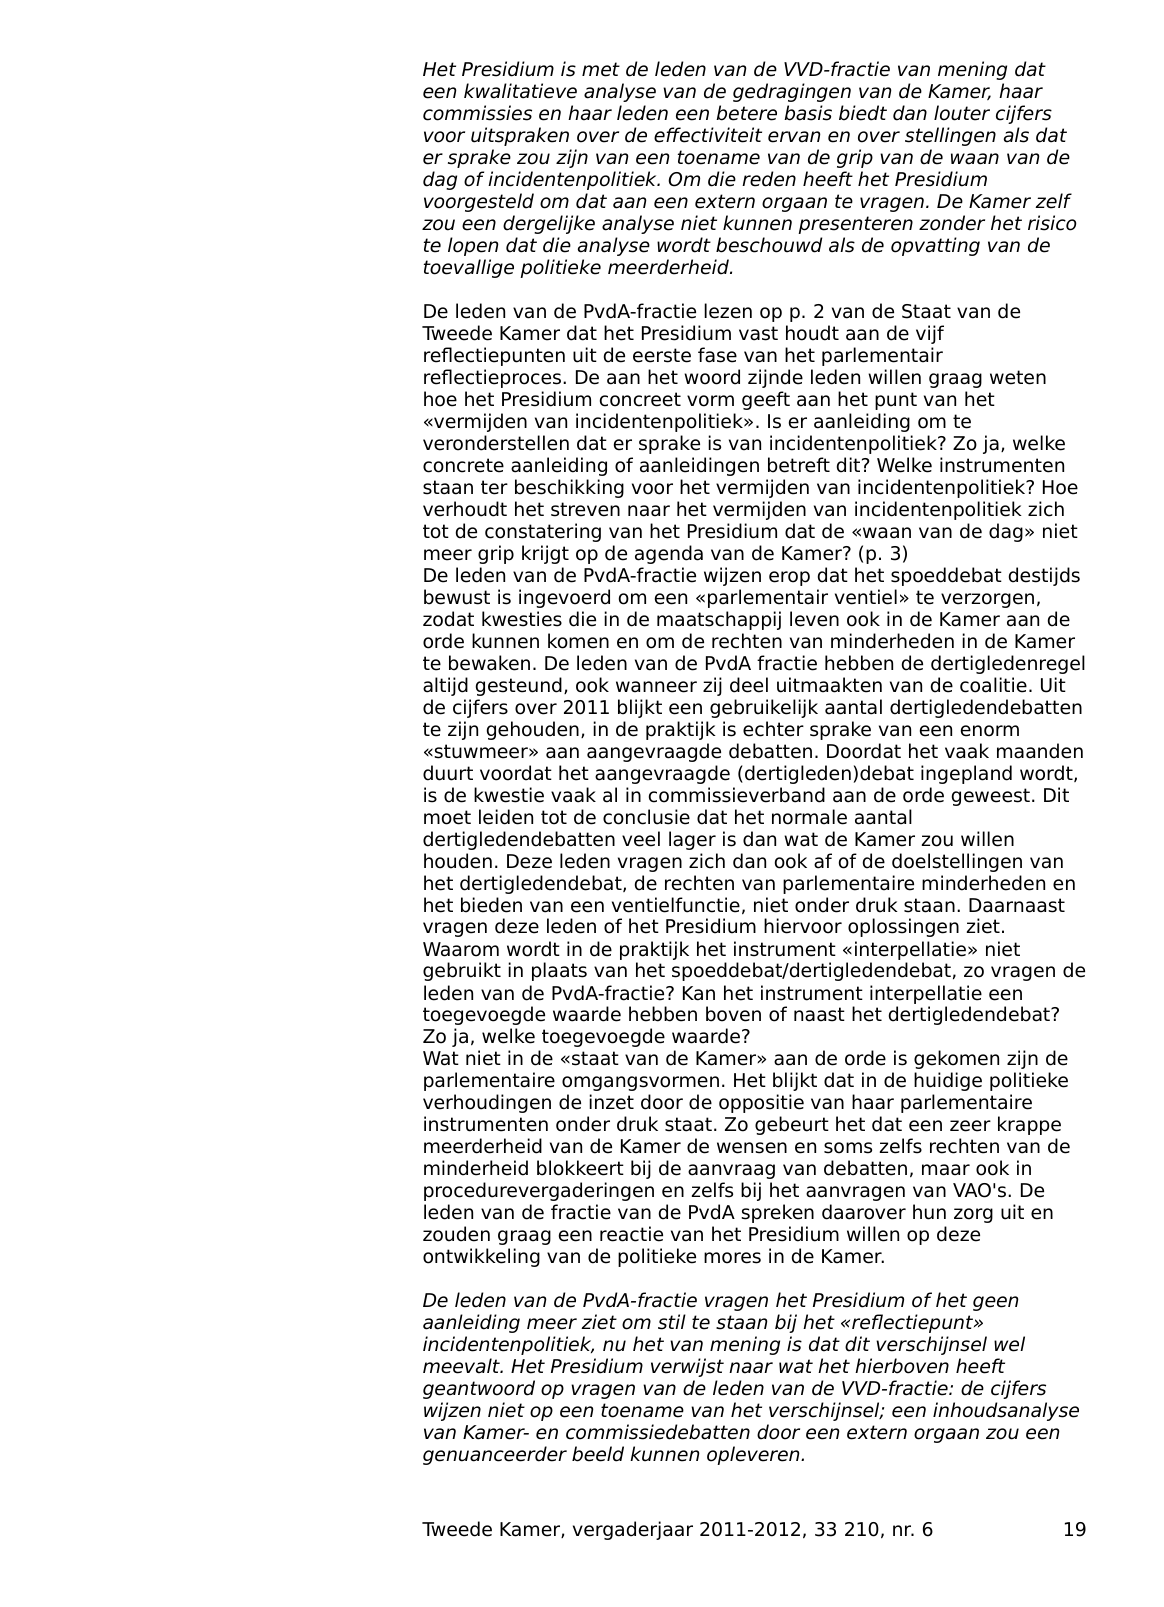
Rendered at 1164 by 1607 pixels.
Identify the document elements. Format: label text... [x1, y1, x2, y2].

text De leden van de PvdA-fractie lezen op p. 2 van de Staat van de Tweede Kamer dat het Presidium vast houdt aan de vijf reflectiepunten uit de eerste fase van het parlementair reflectieproces. De aan het woord zijnde leden willen graag weten hoe het Presidium concreet vorm geeft aan het punt van het «vermijden van incidentenpolitiek». Is er aanleiding om te veronderstellen dat er sprake is van incidentenpolitiek? Zo ja, welke concrete aanleiding of aanleidingen betreft dit? Welke instrumenten staan ter beschikking voor het vermijden van incidentenpolitiek? Hoe verhoudt het streven naar het vermijden van incidentenpolitiek zich tot de constatering van het Presidium dat de «waan van de dag» niet meer grip krijgt op de agenda van de Kamer? (p. 3) [422, 301, 1087, 565]
text De leden van de PvdA-fractie wijzen erop dat het spoeddebat destijds bewust is ingevoerd om een «parlementair ventiel» te verzorgen, zodat kwesties die in de maatschappij leven ook in de Kamer aan de orde kunnen komen en om de rechten van minderheden in de Kamer te bewaken. De leden van de PvdA fractie hebben de dertigledenregel altijd gesteund, ook wanneer zij deel uitmaakten van de coalitie. Uit de cijfers over 2011 blijkt een gebruikelijk aantal dertigledendebatten te zijn gehouden, in de praktijk is echter sprake van een enorm «stuwmeer» aan aangevraagde debatten. Doordat het vaak maanden duurt voordat het aangevraagde (dertigleden)debat ingepland wordt, is de kwestie vaak al in commissieverband aan de orde geweest. Dit moet leiden tot de conclusie dat het normale aantal dertigledendebatten veel lager is dan wat de Kamer zou willen houden. Deze leden vragen zich dan ook af of de doelstellingen van het dertigledendebat, de rechten van parlementaire minderheden en het bieden van een ventielfunctie, niet onder druk staan. Daarnaast vragen deze leden of het Presidium hiervoor oplossingen ziet. [422, 565, 1087, 938]
text Wat niet in de «staat van de Kamer» aan de orde is gekomen zijn de parlementaire omgangsvormen. Het blijkt dat in de huidige politieke verhoudingen de inzet door de oppositie van haar parlementaire instrumenten onder druk staat. Zo gebeurt het dat een zeer krappe meerderheid van de Kamer de wensen en soms zelfs rechten van de minderheid blokkeert bij de aanvraag van debatten, maar ook in procedurevergaderingen en zelfs bij het aanvragen van VAO's. De leden van de fractie van de PvdA spreken daarover hun zorg uit en zouden graag een reactie van het Presidium willen op deze ontwikkeling van de politieke mores in de Kamer. [422, 1048, 1087, 1268]
text De leden van de PvdA-fractie vragen het Presidium of het geen aanleiding meer ziet om stil te staan bij het «reflectiepunt» incidentenpolitiek, nu het van mening is dat dit verschijnsel wel meevalt. Het Presidium verwijst naar wat het hierboven heeft geantwoord op vragen van de leden van de VVD-fractie: de cijfers wijzen niet op een toename van het verschijnsel; een inhoudsanalyse van Kamer- en commissiedebatten door een extern orgaan zou een genuanceerder beeld kunnen opleveren. [422, 1290, 1087, 1466]
text Het Presidium is met de leden van de VVD-fractie van mening dat een kwalitatieve analyse van de gedragingen van de Kamer, haar commissies en haar leden een betere basis biedt dan louter cijfers voor uitspraken over de effectiviteit ervan en over stellingen als dat er sprake zou zijn van een toename van de grip van de waan van de dag of incidentenpolitiek. Om die reden heeft het Presidium voorgesteld om dat aan een extern orgaan te vragen. De Kamer zelf zou een dergelijke analyse niet kunnen presenteren zonder het risico te lopen dat die analyse wordt beschouwd als de opvatting van de toevallige politieke meerderheid. [422, 59, 1087, 279]
text Waarom wordt in de praktijk het instrument «interpellatie» niet gebruikt in plaats van het spoeddebat/dertigledendebat, zo vragen de leden van de PvdA-fractie? Kan het instrument interpellatie een toegevoegde waarde hebben boven of naast het dertigledendebat? Zo ja, welke toegevoegde waarde? [422, 938, 1087, 1048]
